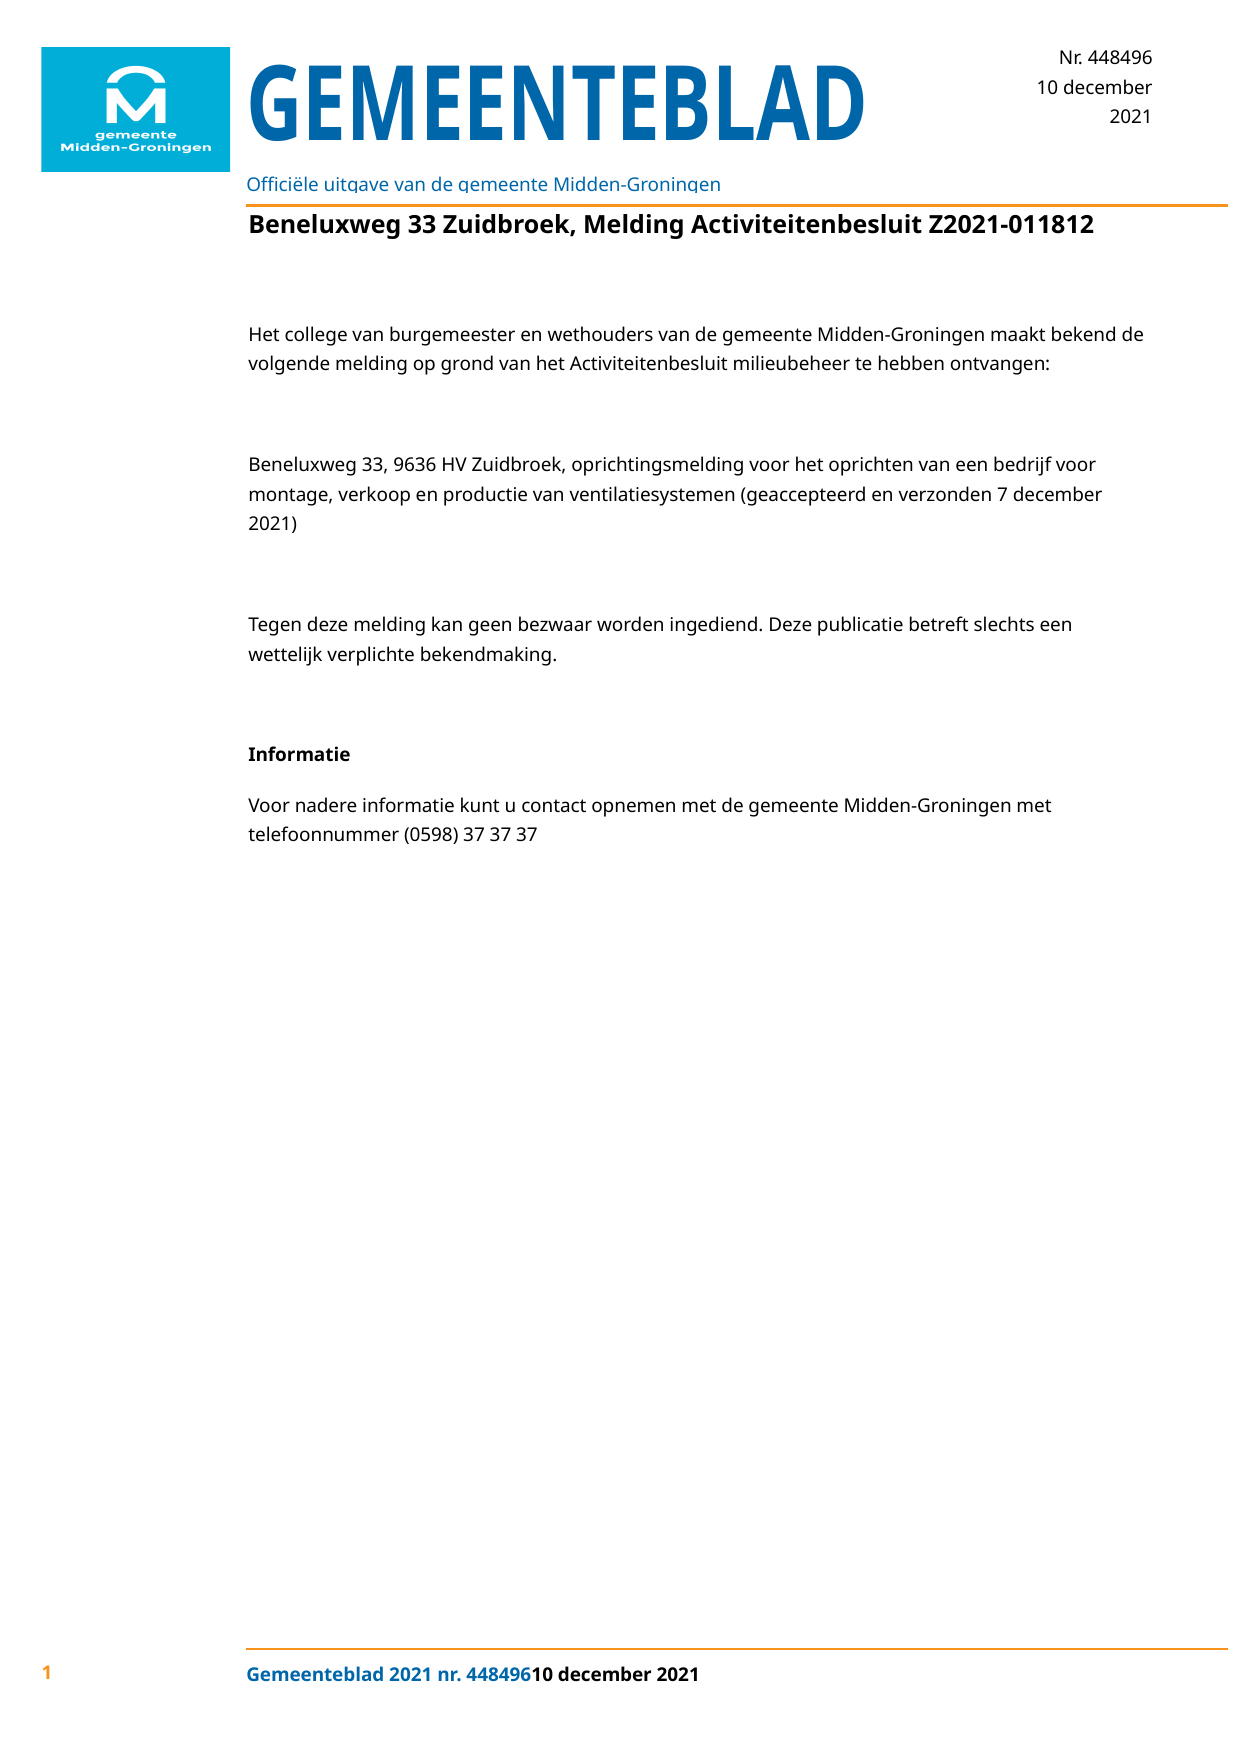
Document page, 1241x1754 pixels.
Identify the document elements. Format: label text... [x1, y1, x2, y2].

text Tegen deze melding kan geen bezwaar worden ingediend. Deze publicatie betreft slechts een wettelijk verplichte bekendmaking. [248, 611, 1152, 666]
text Het college van burgemeester en wethouders van de gemeente Midden-Groningen maakt bekend de volgende melding op grond van het Activiteitenbesluit milieubeheer te hebben ontvangen: [248, 321, 1152, 376]
picture [184, 146, 190, 153]
picture [107, 89, 165, 122]
text Beneluxweg 33 Zuidbroek, Melding Activiteitenbesluit Z2021-011812 [248, 207, 1152, 241]
text Informatie [248, 742, 1152, 767]
text Voor nadere informatie kunt u contact opnemen met de gemeente Midden-Groningen met telefoonnummer (0598) 37 37 37 [248, 792, 1152, 847]
text Beneluxweg 33, 9636 HV Zuidbroek, oprichtingsmelding voor het oprichten van een bedrijf voor montage, verkoop en productie van ventilatiesystemen (geaccepteerd en verzonden 7 december 2021) [248, 451, 1152, 536]
picture [108, 66, 164, 82]
